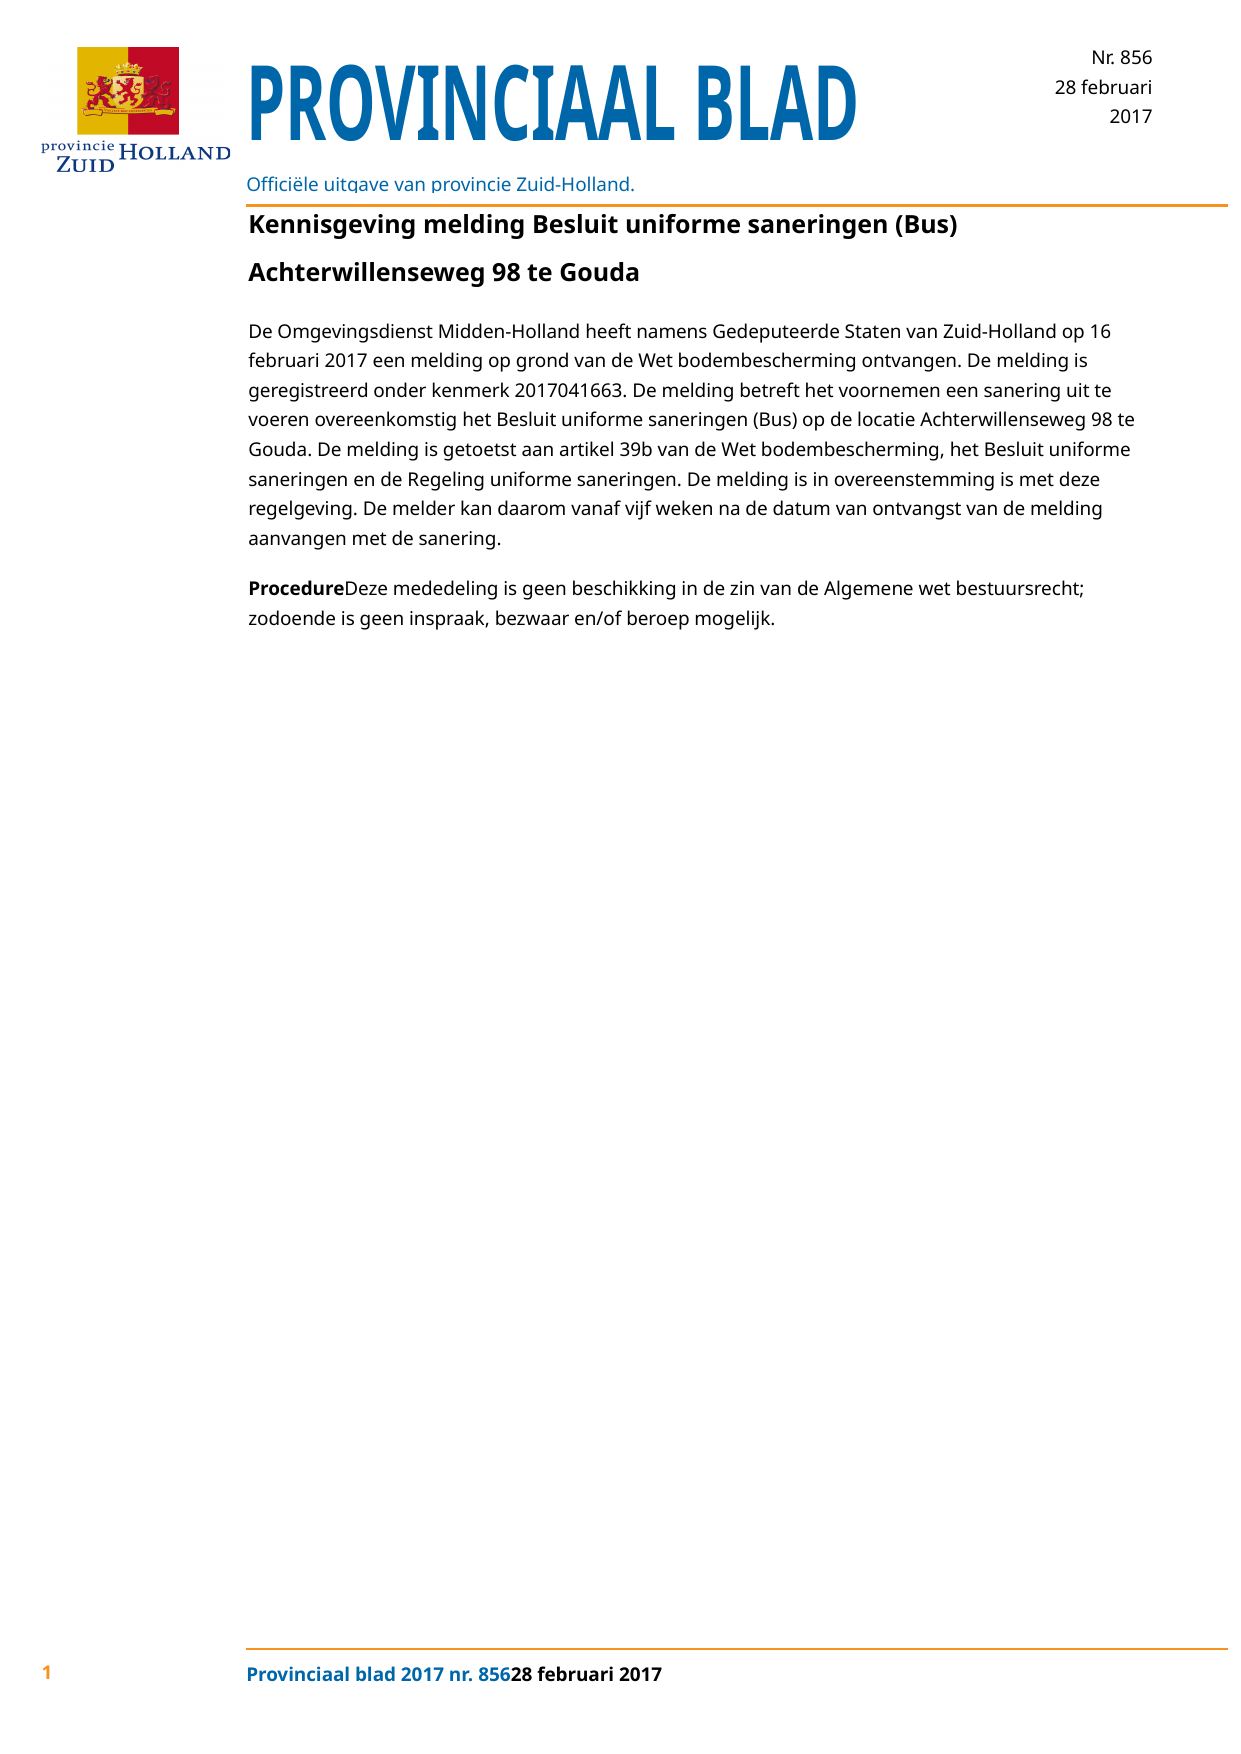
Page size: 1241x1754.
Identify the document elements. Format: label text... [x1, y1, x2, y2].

text ProcedureDeze mededeling is geen beschikking in de zin van de Algemene wet bestuursrecht; zodoende is geen inspraak, bezwaar en/of beroep mogelijk. [248, 575, 1152, 631]
text Kennisgeving melding Besluit uniforme saneringen (Bus) Achterwillenseweg 98 te Gouda [248, 207, 1152, 288]
picture [41, 47, 231, 172]
text De Omgevingsdienst Midden-Holland heeft namens Gedeputeerde Staten van Zuid-Holland op 16 februari 2017 een melding op grond van de Wet bodembescherming ontvangen. De melding is geregistreerd onder kenmerk 2017041663. De melding betreft het voornemen een sanering uit te voeren overeenkomstig het Besluit uniforme saneringen (Bus) op de locatie Achterwillenseweg 98 te Gouda. De melding is getoetst aan artikel 39b van de Wet bodembescherming, het Besluit uniforme saneringen en de Regeling uniforme saneringen. De melding is in overeenstemming is met deze regelgeving. De melder kan daarom vanaf vijf weken na de datum van ontvangst van de melding aanvangen met de sanering. [248, 318, 1152, 551]
